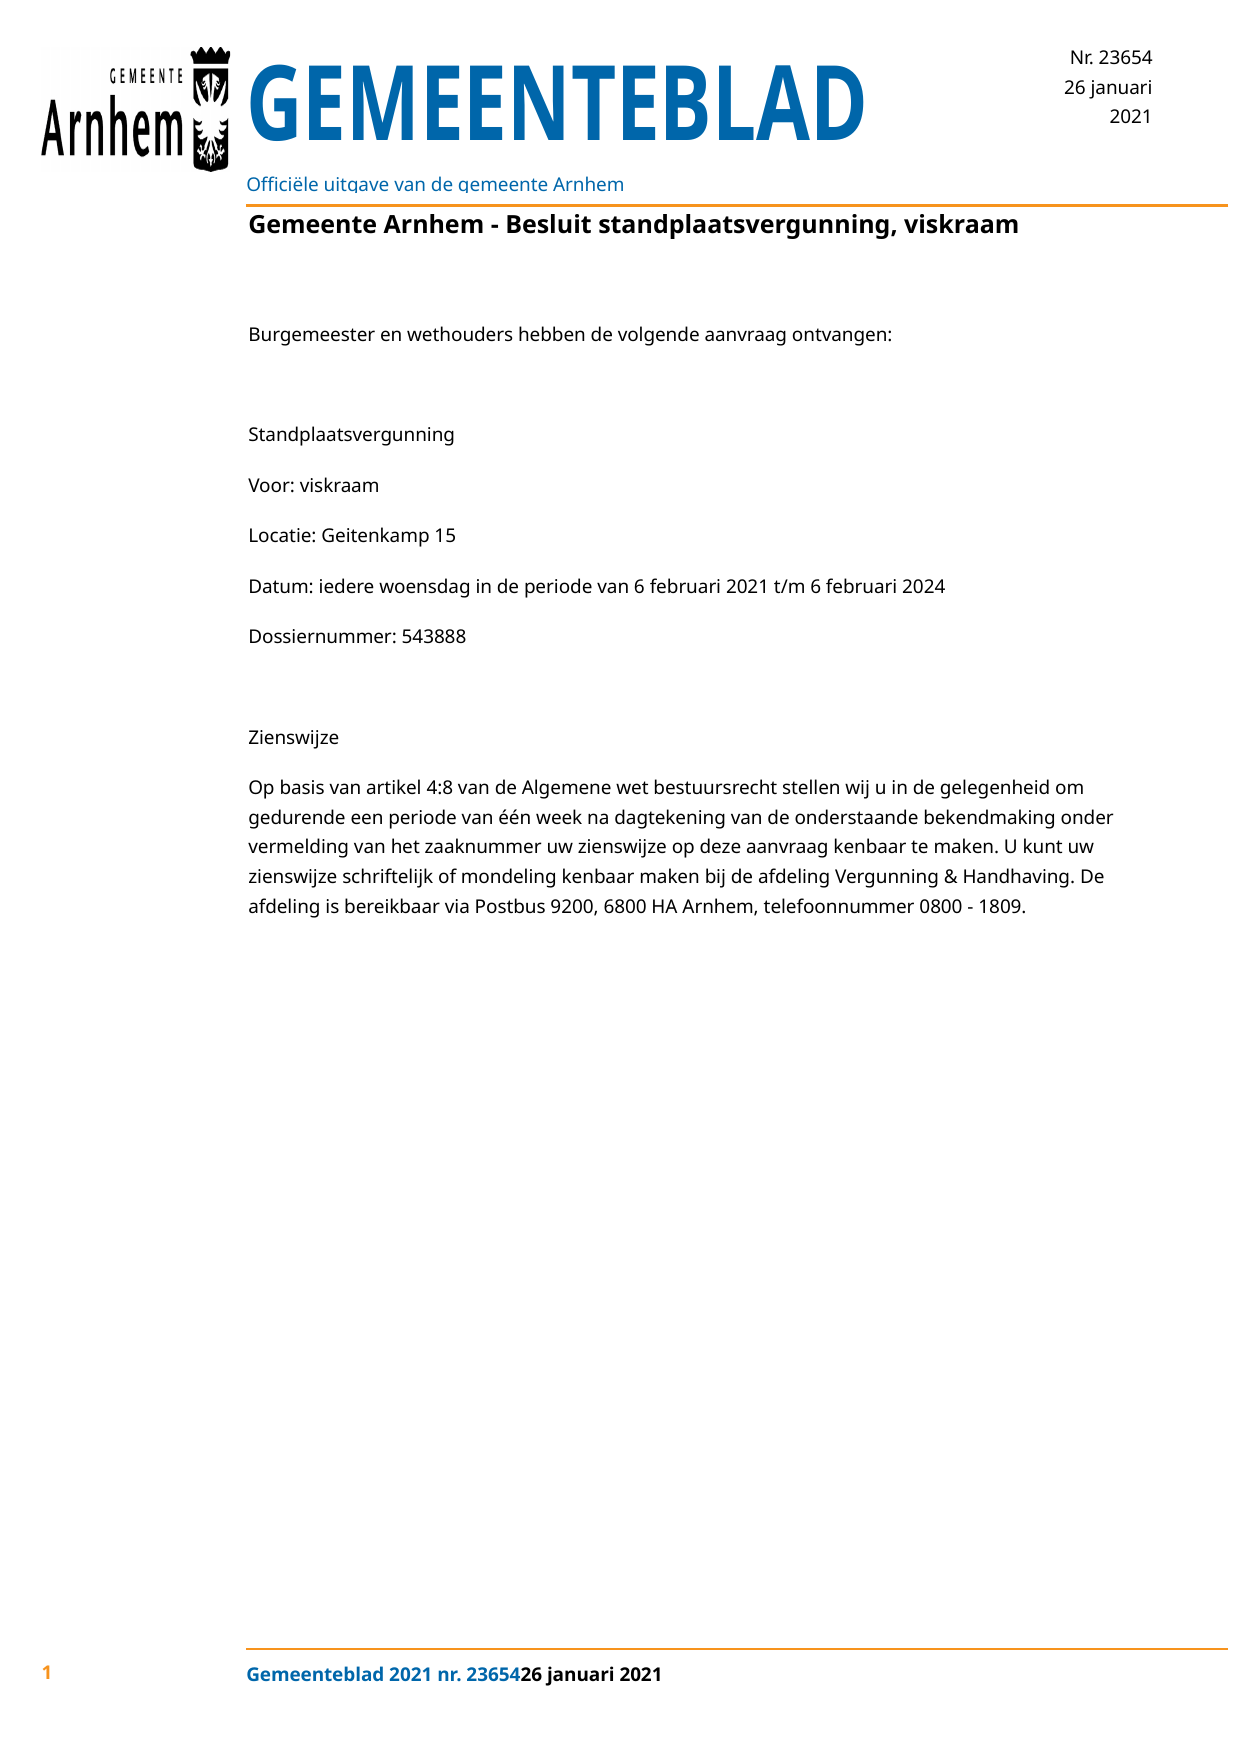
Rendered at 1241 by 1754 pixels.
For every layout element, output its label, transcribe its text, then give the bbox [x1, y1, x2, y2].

text Dossiernummer: 543888 [248, 623, 1152, 649]
text Gemeente Arnhem - Besluit standplaatsvergunning, viskraam [248, 207, 1152, 241]
text Datum: iedere woensdag in de periode van 6 februari 2021 t/m 6 februari 2024 [248, 573, 1152, 598]
text Locatie: Geitenkamp 15 [248, 522, 1152, 548]
text Burgemeester en wethouders hebben de volgende aanvraag ontvangen: [248, 321, 1152, 346]
text Voor: viskraam [248, 472, 1152, 498]
text Zienswijze [248, 724, 1152, 750]
text Standplaatsvergunning [248, 422, 1152, 447]
text Op basis van artikel 4:8 van de Algemene wet bestuursrecht stellen wij u in de gelegenheid om gedurende een periode van één week na dagtekening van de onderstaande bekendmaking onder vermelding van het zaaknummer uw zienswijze op deze aanvraag kenbaar te maken. U kunt uw zienswijze schriftelijk of mondeling kenbaar maken bij de afdeling Vergunning & Handhaving. De afdeling is bereikbaar via Postbus 9200, 6800 HA Arnhem, telefoonnummer 0800 - 1809. [248, 774, 1152, 918]
picture [41, 47, 231, 172]
